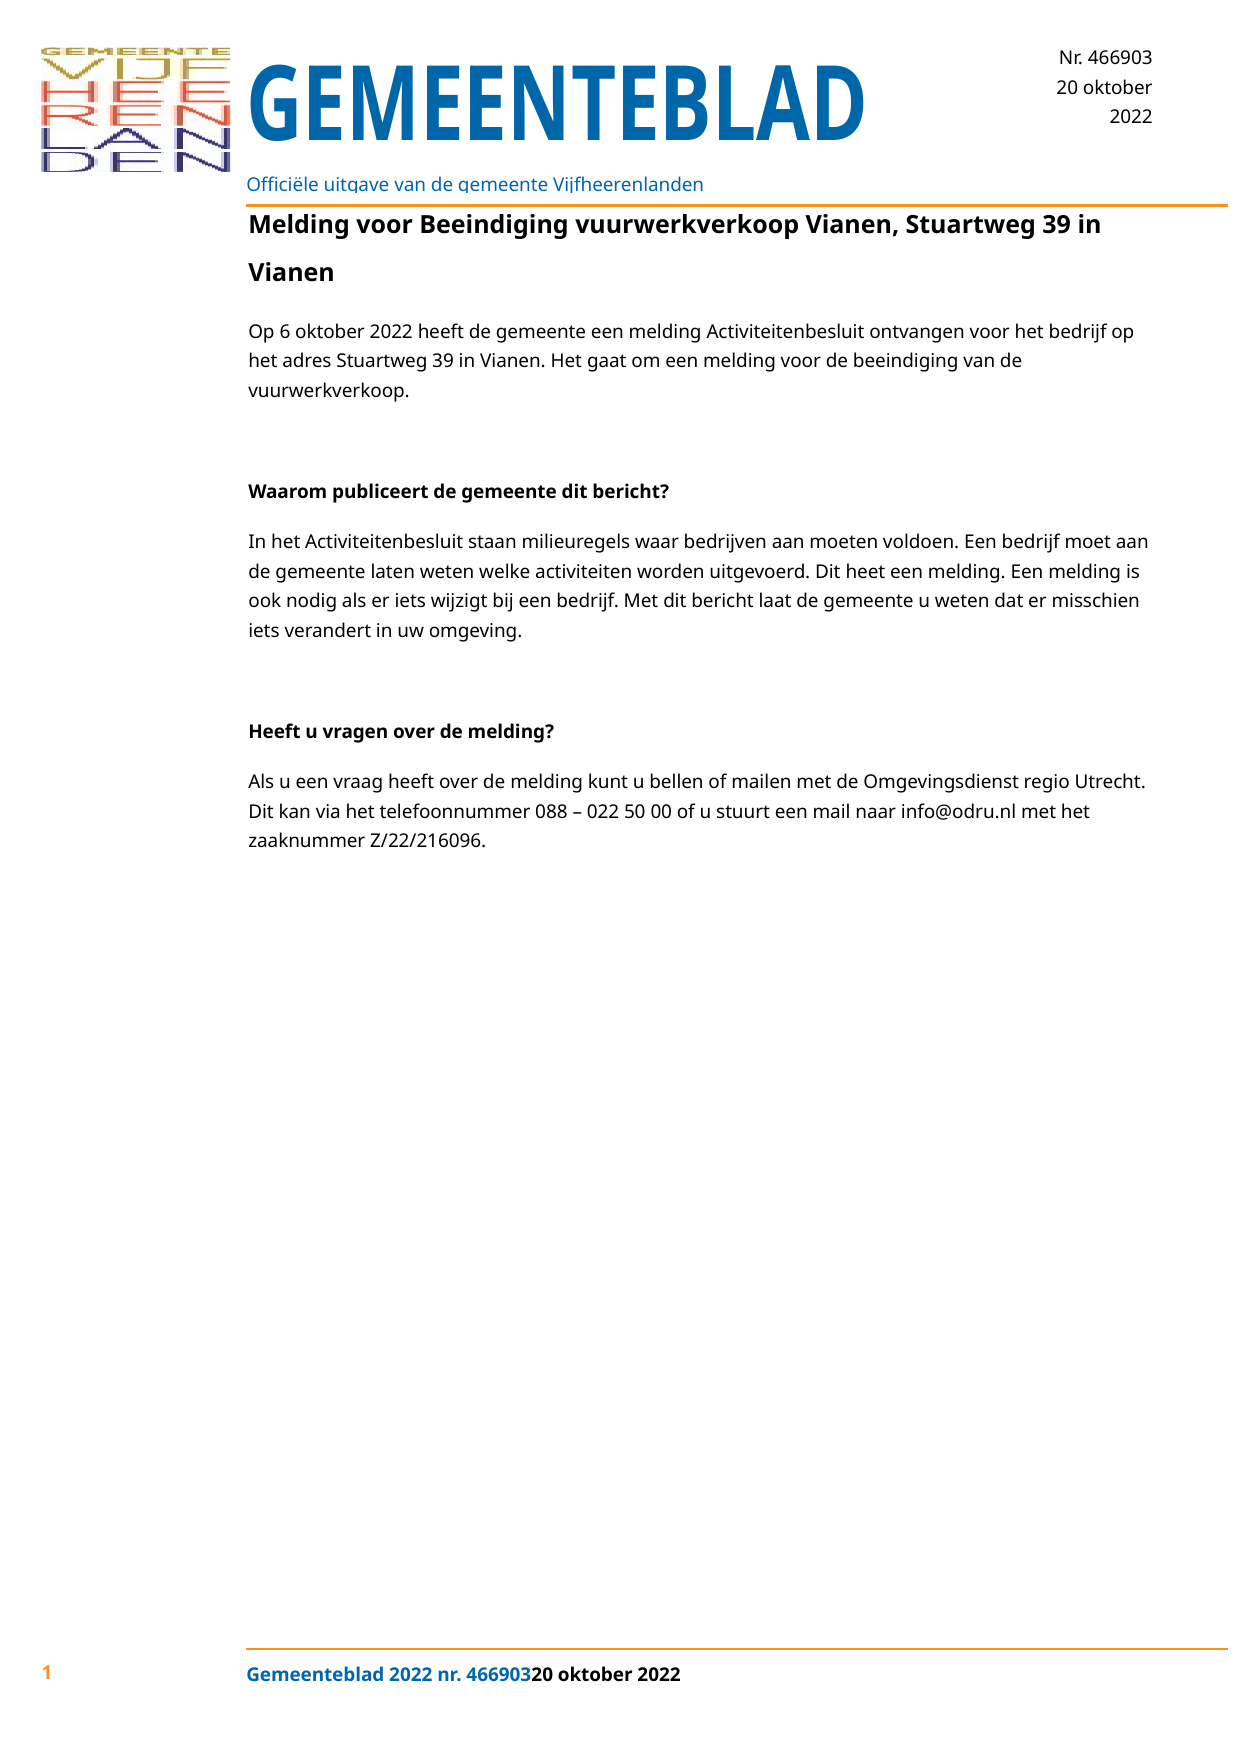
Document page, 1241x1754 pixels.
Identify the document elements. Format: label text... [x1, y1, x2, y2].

picture [41, 47, 231, 172]
text Heeft u vragen over de melding? [248, 718, 1152, 744]
text Op 6 oktober 2022 heeft de gemeente een melding Activiteitenbesluit ontvangen voor het bedrijf op het adres Stuartweg 39 in Vianen. Het gaat om een melding voor de beeindiging van de vuurwerkverkoop. [248, 318, 1152, 403]
text Als u een vraag heeft over de melding kunt u bellen of mailen met de Omgevingsdienst regio Utrecht. Dit kan via het telefoonnummer 088 – 022 50 00 of u stuurt een mail naar info@odru.nl met het zaaknummer Z/22/216096. [248, 768, 1152, 853]
text In het Activiteitenbesluit staan milieuregels waar bedrijven aan moeten voldoen. Een bedrijf moet aan de gemeente laten weten welke activiteiten worden uitgevoerd. Dit heet een melding. Een melding is ook nodig als er iets wijzigt bij een bedrijf. Met dit bericht laat de gemeente u weten dat er misschien iets verandert in uw omgeving. [248, 528, 1152, 643]
text Waarom publiceert de gemeente dit bericht? [248, 478, 1152, 504]
text Melding voor Beeindiging vuurwerkverkoop Vianen, Stuartweg 39 in Vianen [248, 207, 1152, 288]
